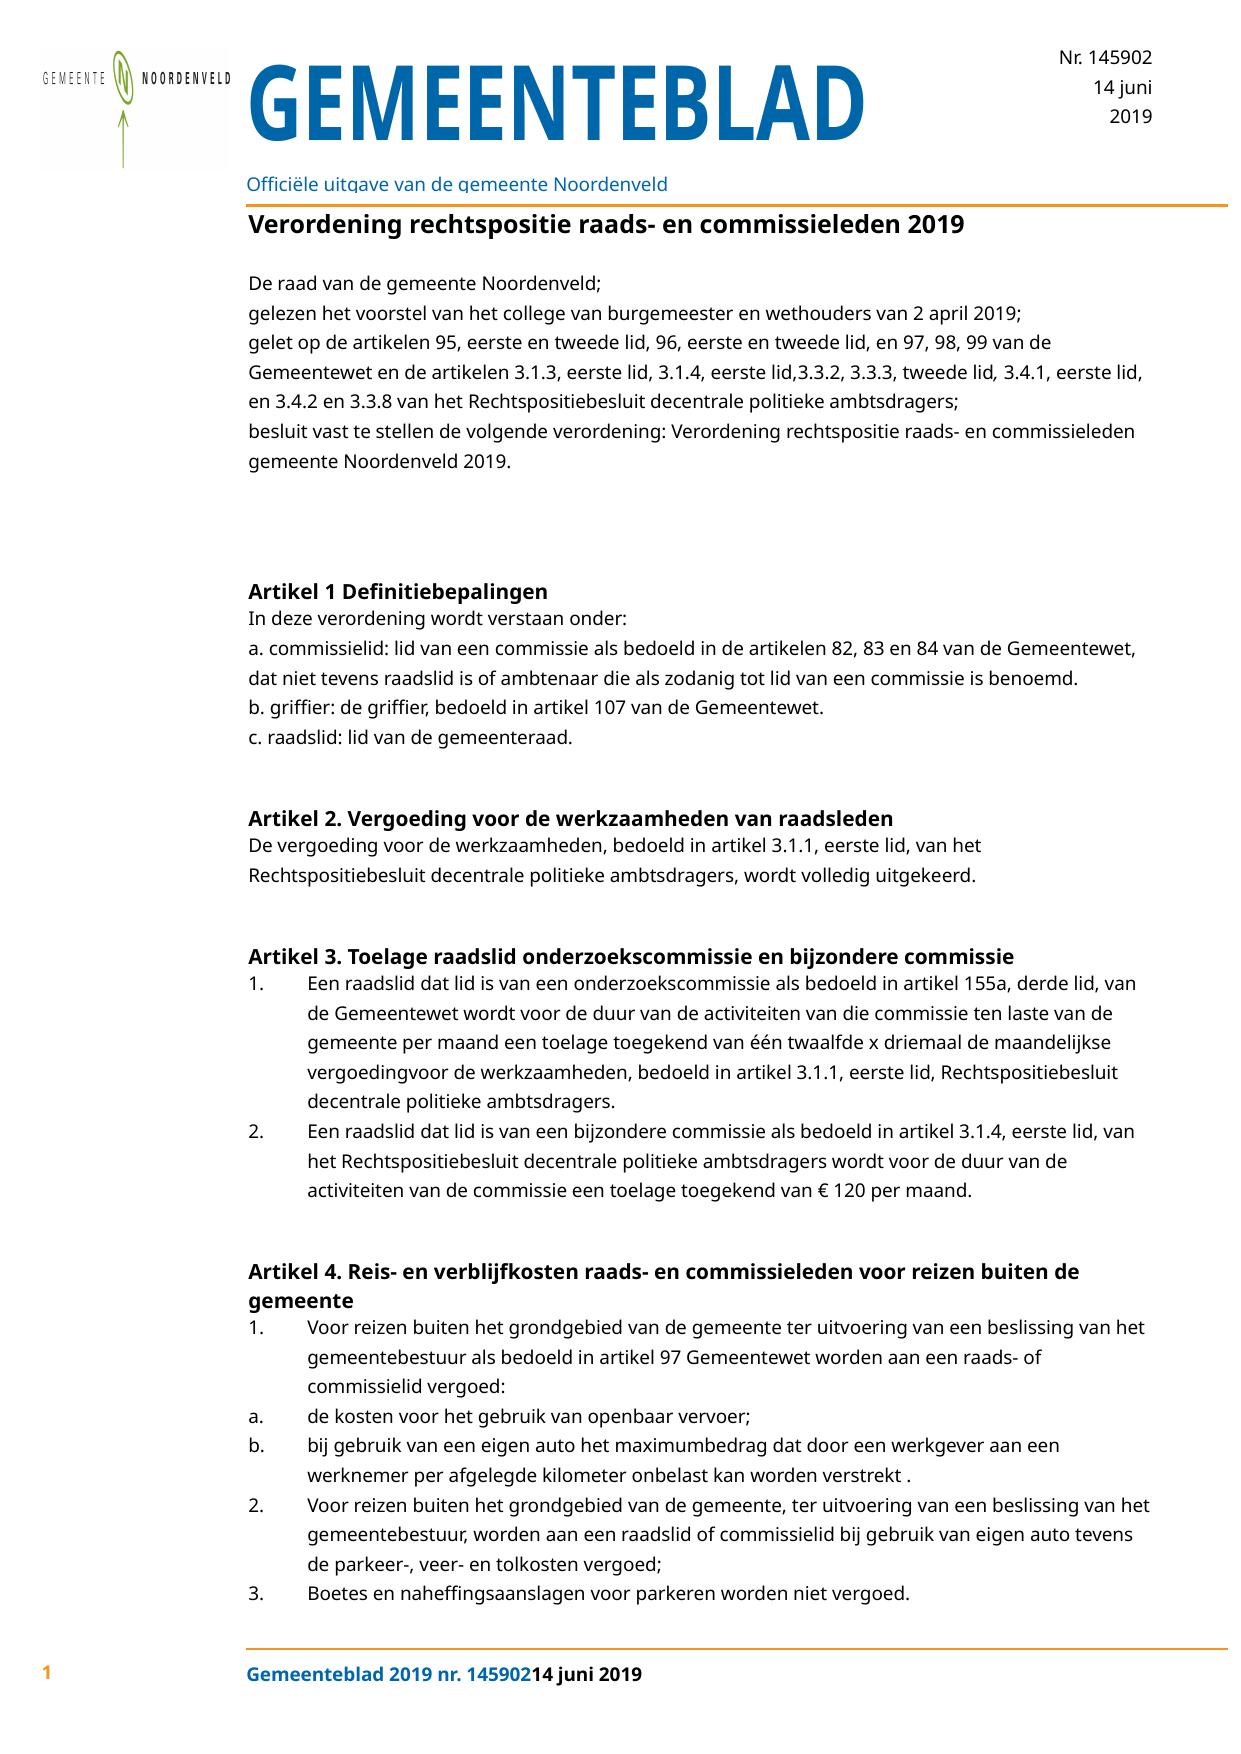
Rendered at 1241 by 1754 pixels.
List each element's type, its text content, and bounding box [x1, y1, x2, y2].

text De vergoeding voor de werkzaamheden, bedoeld in artikel 3.1.1, eerste lid, van het Rechtspositiebesluit decentrale politieke ambtsdragers, wordt volledig uitgekeerd. [248, 832, 1152, 888]
list Een raadslid dat lid is van een bijzondere commissie als bedoeld in artikel 3.1.4, eerste lid, van het Rechtspositiebesluit decentrale politieke ambtsdragers wordt voor de duur van de activiteiten van de commissie een toelage toegekend van € 120 per maand. [248, 1118, 1152, 1203]
text Artikel 3. Toelage raadslid onderzoekscommissie en bijzondere commissie [248, 942, 1152, 970]
list de kosten voor het gebruik van openbaar vervoer; [248, 1403, 1152, 1429]
list Voor reizen buiten het grondgebied van de gemeente ter uitvoering van een beslissing van het gemeentebestuur als bedoeld in artikel 97 Gemeentewet worden aan een raads- of commissielid vergoed: [248, 1314, 1152, 1399]
text Verordening rechtspositie raads- en commissieleden 2019 [248, 207, 1152, 241]
text Artikel 2. Vergoeding voor de werkzaamheden van raadsleden [248, 804, 1152, 832]
text In deze verordening wordt verstaan onder: [248, 606, 1152, 631]
text gelet op de artikelen 95, eerste en tweede lid, 96, eerste en tweede lid, en 97, 98, 99 van de Gemeentewet en de artikelen 3.1.3, eerste lid, 3.1.4, eerste lid,3.3.2, 3.3.3, tweede lid, 3.4.1, eerste lid, en 3.4.2 en 3.3.8 van het Rechtspositiebesluit decentrale politieke ambtsdragers; [248, 329, 1152, 414]
text besluit vast te stellen de volgende verordening: Verordening rechtspositie raads- en commissieleden gemeente Noordenveld 2019. [248, 418, 1152, 473]
text Artikel 1 Definitiebepalingen [248, 577, 1152, 606]
text gelezen het voorstel van het college van burgemeester en wethouders van 2 april 2019; [248, 300, 1152, 326]
text Artikel 4. Reis- en verblijfkosten raads- en commissieleden voor reizen buiten de gemeente [248, 1257, 1152, 1314]
picture [41, 47, 231, 172]
text b. griffier: de griffier, bedoeld in artikel 107 van de Gemeentewet. [248, 694, 1152, 720]
list Voor reizen buiten het grondgebied van de gemeente, ter uitvoering van een beslissing van het gemeentebestuur, worden aan een raadslid of commissielid bij gebruik van eigen auto tevens de parkeer-, veer- en tolkosten vergoed; [248, 1492, 1152, 1577]
text c. raadslid: lid van de gemeenteraad. [248, 724, 1152, 749]
list Een raadslid dat lid is van een onderzoekscommissie als bedoeld in artikel 155a, derde lid, van de Gemeentewet wordt voor de duur van de activiteiten van die commissie ten laste van de gemeente per maand een toelage toegekend van één twaalfde x driemaal de maandelijkse vergoedingvoor de werkzaamheden, bedoeld in artikel 3.1.1, eerste lid, Rechtspositiebesluit decentrale politieke ambtsdragers. [248, 970, 1152, 1114]
text De raad van de gemeente Noordenveld; [248, 270, 1152, 296]
list bij gebruik van een eigen auto het maximumbedrag dat door een werkgever aan een werknemer per afgelegde kilometer onbelast kan worden verstrekt . [248, 1433, 1152, 1488]
text a. commissielid: lid van een commissie als bedoeld in de artikelen 82, 83 en 84 van de Gemeentewet, dat niet tevens raadslid is of ambtenaar die als zodanig tot lid van een commissie is benoemd. [248, 635, 1152, 690]
list Boetes en naheffingsaanslagen voor parkeren worden niet vergoed. [248, 1581, 1152, 1606]
